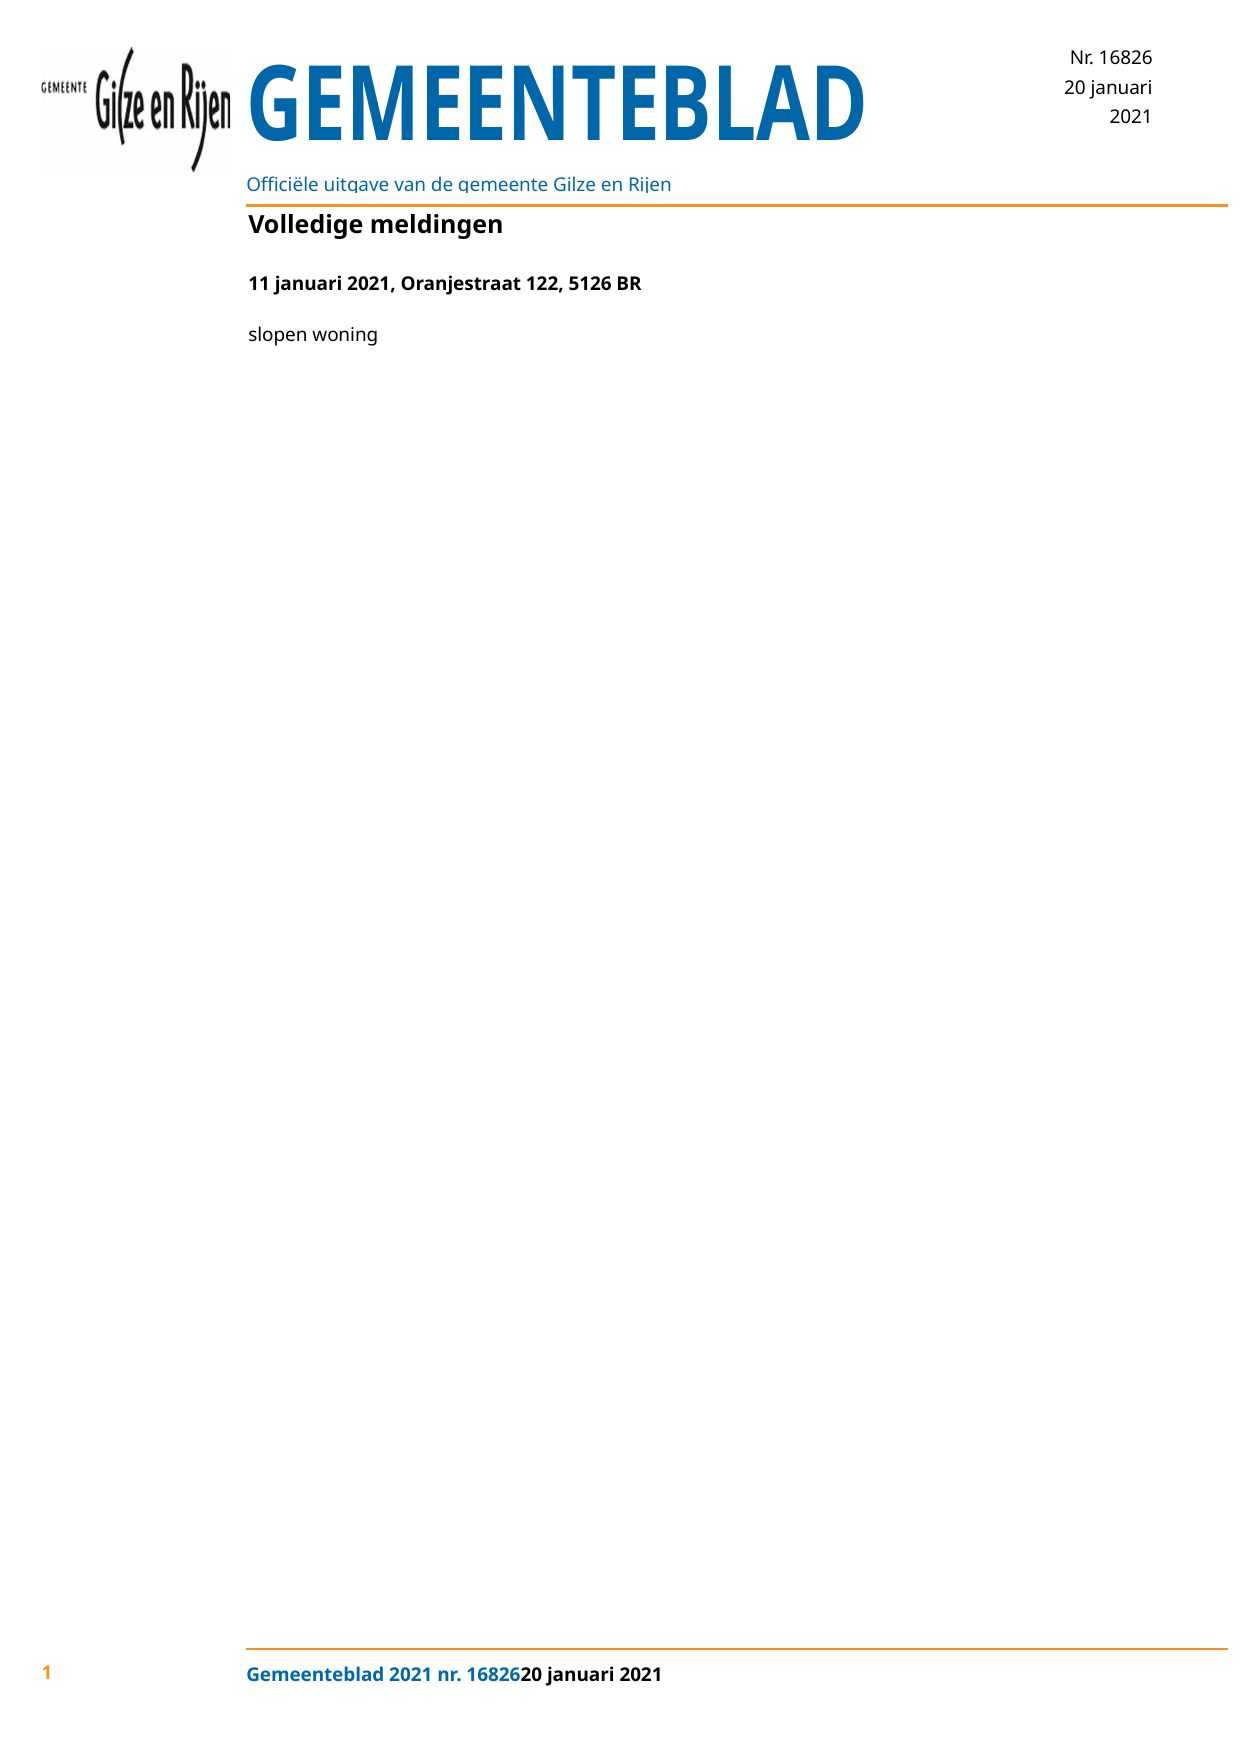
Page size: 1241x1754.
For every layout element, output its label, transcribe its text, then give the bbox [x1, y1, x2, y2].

text Volledige meldingen [248, 207, 1152, 241]
text 11 januari 2021, Oranjestraat 122, 5126 BR [248, 270, 1152, 296]
picture [41, 47, 231, 172]
text slopen woning [248, 321, 1152, 346]
